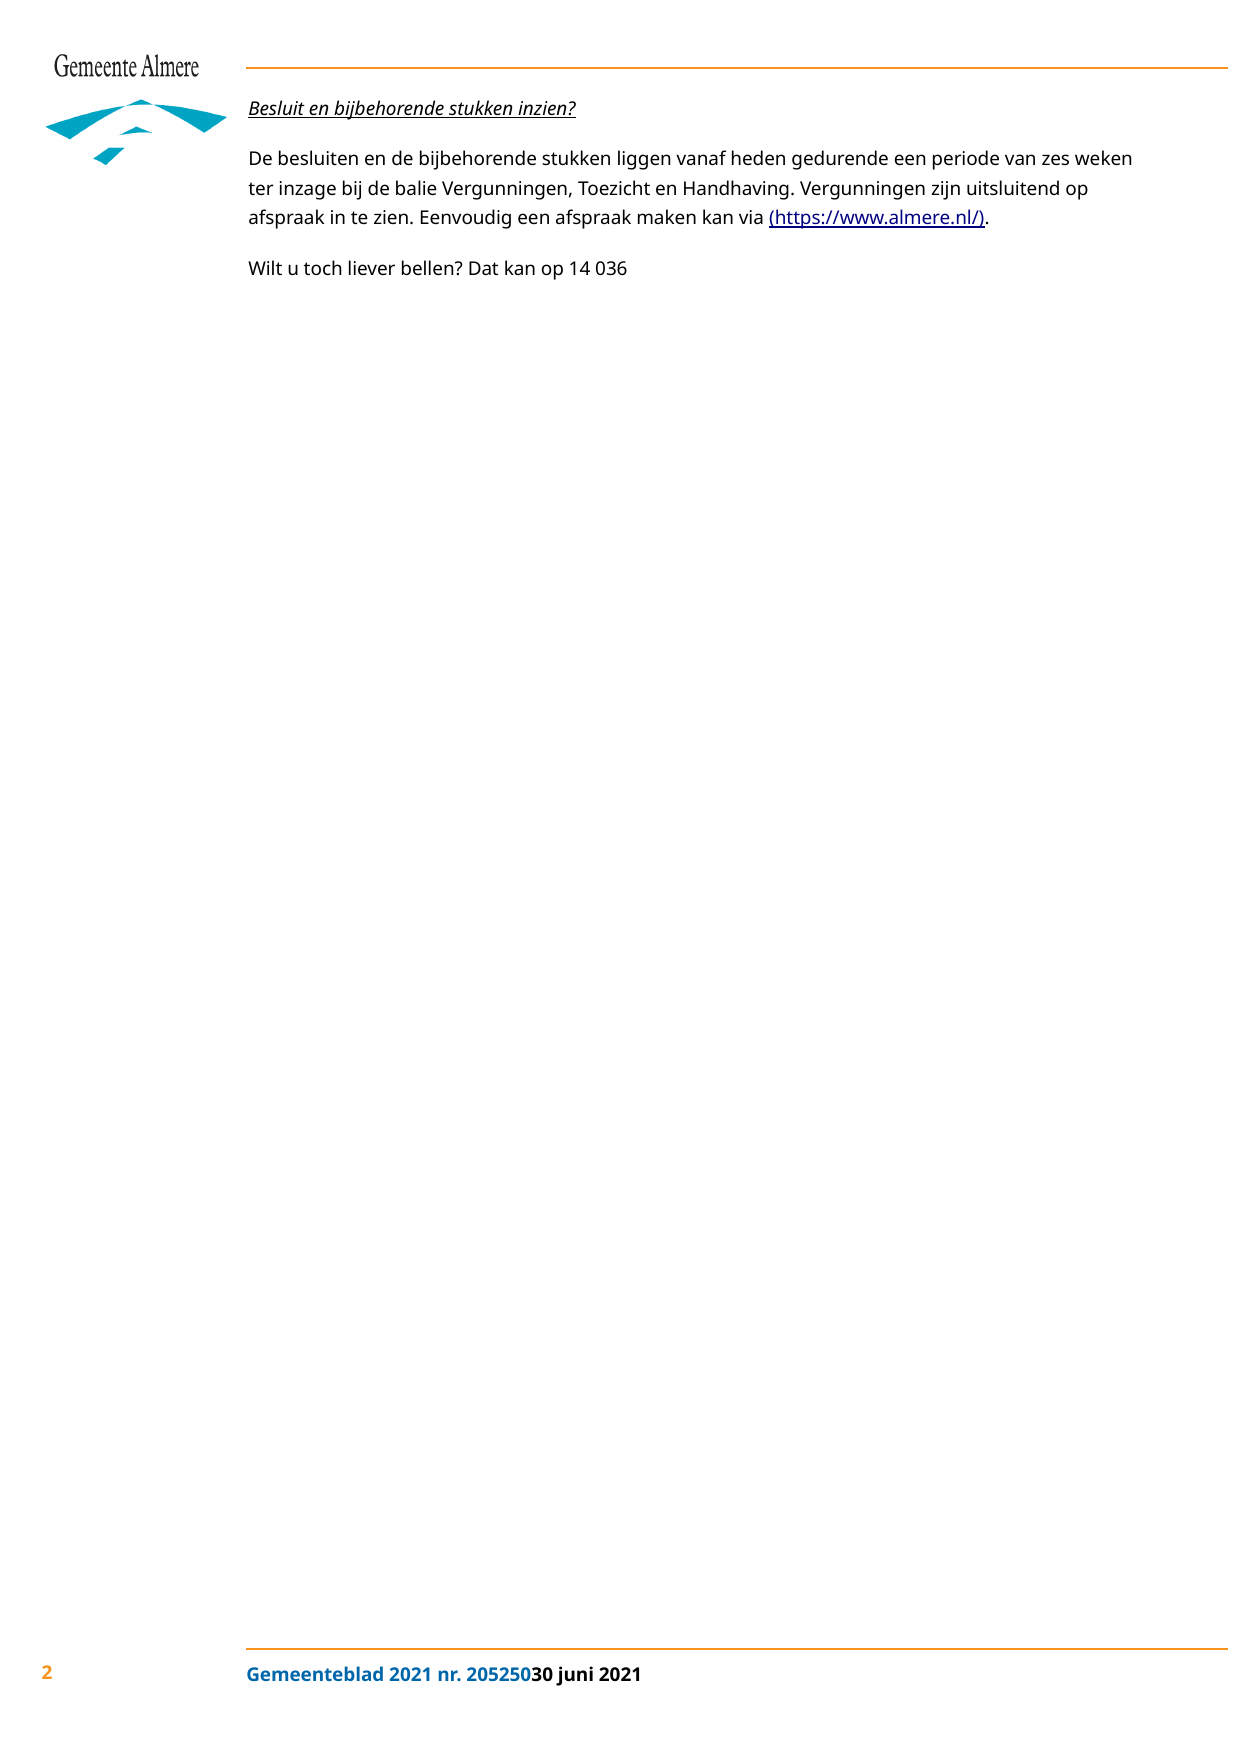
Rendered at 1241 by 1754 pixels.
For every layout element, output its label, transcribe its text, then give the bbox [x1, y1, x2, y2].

text Besluit en bijbehorende stukken inzien? [248, 95, 1152, 121]
picture [41, 47, 231, 172]
text De besluiten en de bijbehorende stukken liggen vanaf heden gedurende een periode van zes weken ter inzage bij de balie Vergunningen, Toezicht en Handhaving. Vergunningen zijn uitsluitend op afspraak in te zien. Eenvoudig een afspraak maken kan via (https://www.almere.nl/). [248, 145, 1152, 230]
text Wilt u toch liever bellen? Dat kan op 14 036 [248, 255, 1152, 281]
